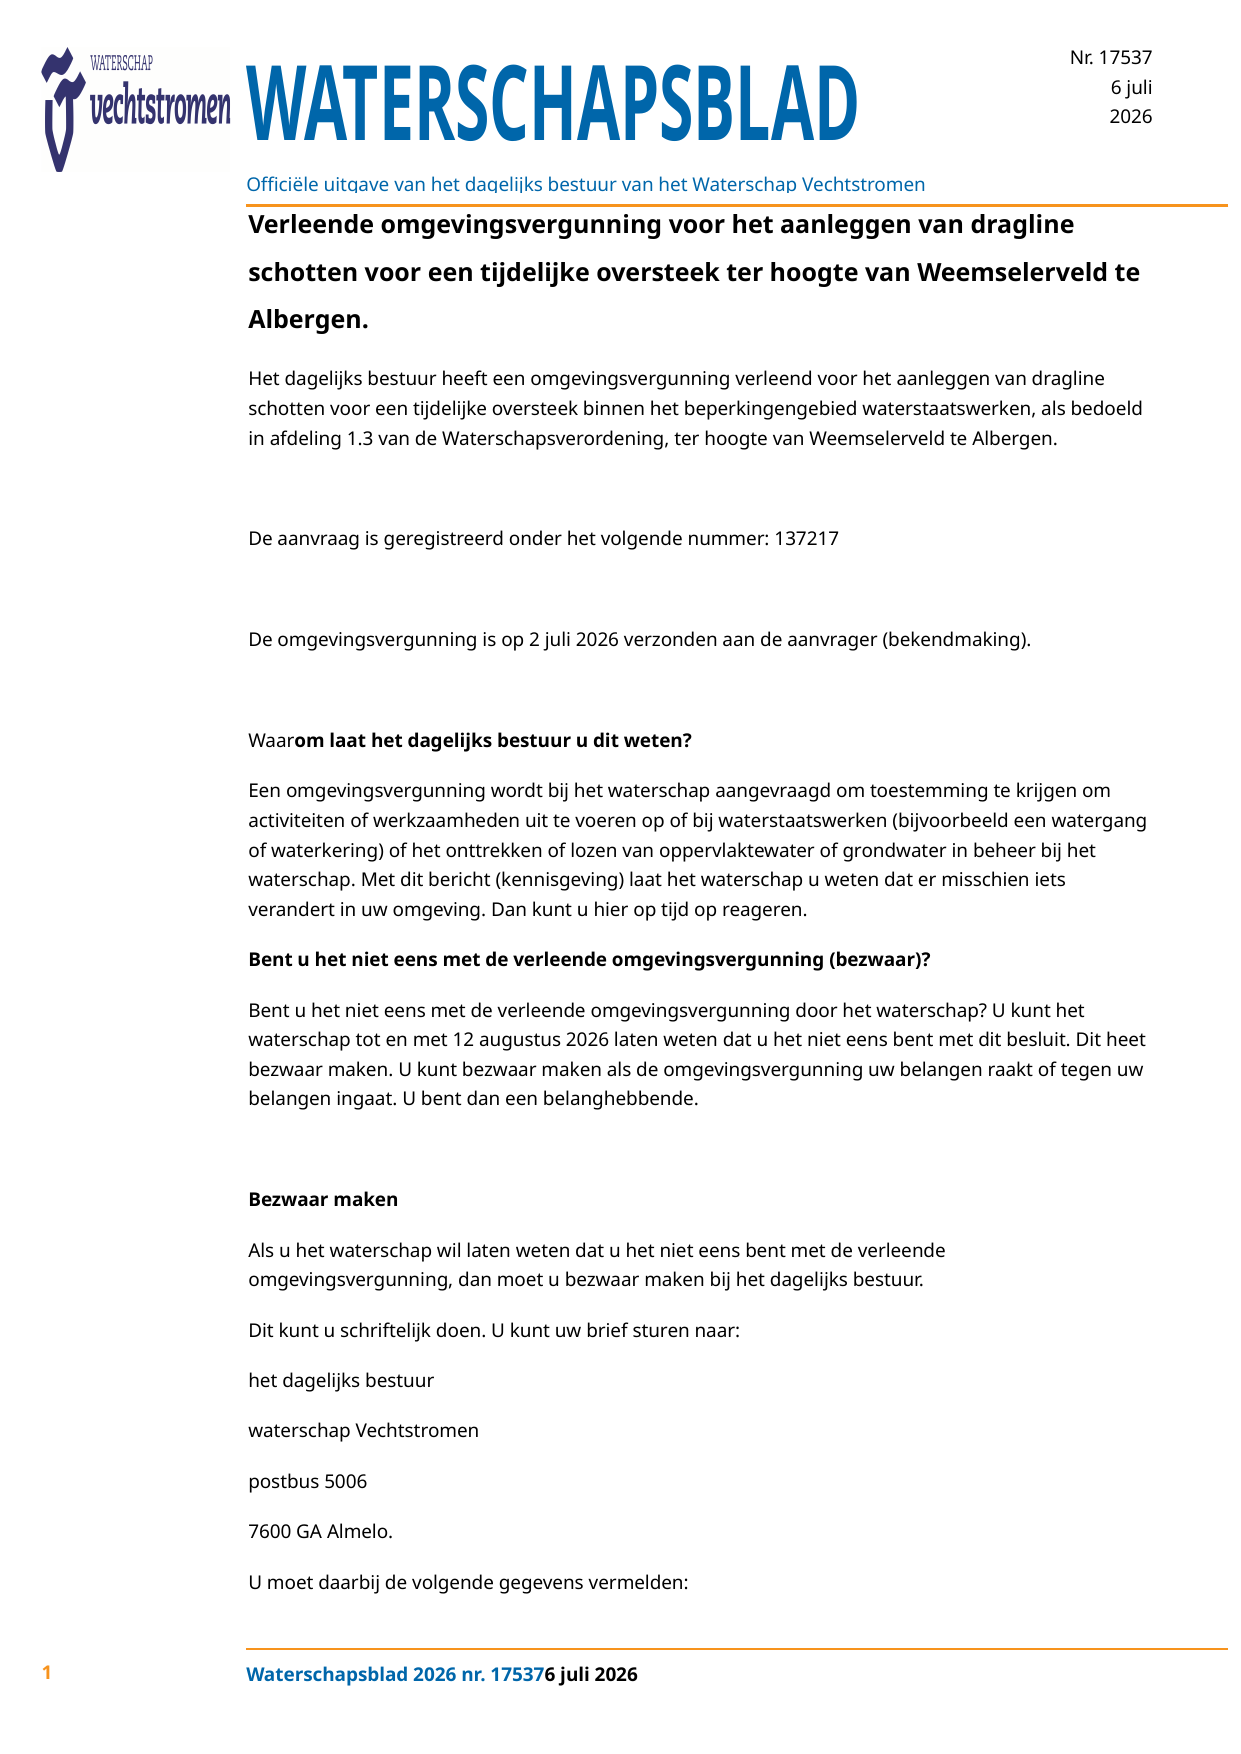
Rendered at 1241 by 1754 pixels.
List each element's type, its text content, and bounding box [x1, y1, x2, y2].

picture [41, 47, 231, 172]
text Het dagelijks bestuur heeft een omgevingsvergunning verleend voor het aanleggen van dragline schotten voor een tijdelijke oversteek binnen het beperkingengebied waterstaatswerken, als bedoeld in afdeling 1.3 van de Waterschapsverordening, ter hoogte van Weemselerveld te Albergen. [248, 366, 1152, 450]
text Waarom laat het dagelijks bestuur u dit weten? [248, 727, 1152, 753]
text waterschap Vechtstromen [248, 1418, 1152, 1443]
text 7600 GA Almelo. [248, 1518, 1152, 1544]
text De aanvraag is geregistreerd onder het volgende nummer: 137217 [248, 526, 1152, 551]
text Bent u het niet eens met de verleende omgevingsvergunning door het waterschap? U kunt het waterschap tot en met 12 augustus 2026 laten weten dat u het niet eens bent met dit besluit. Dit heet bezwaar maken. U kunt bezwaar maken als de omgevingsvergunning uw belangen raakt of tegen uw belangen ingaat. U bent dan een belanghebbende. [248, 997, 1152, 1111]
text Verleende omgevingsvergunning voor het aanleggen van dragline schotten voor een tijdelijke oversteek ter hoogte van Weemselerveld te Albergen. [248, 207, 1152, 336]
text U moet daarbij de volgende gegevens vermelden: [248, 1569, 1152, 1594]
text De omgevingsvergunning is op 2 juli 2026 verzonden aan de aanvrager (bekendmaking). [248, 626, 1152, 652]
text postbus 5006 [248, 1468, 1152, 1494]
text Bent u het niet eens met de verleende omgevingsvergunning (bezwaar)? [248, 946, 1152, 972]
text het dagelijks bestuur [248, 1367, 1152, 1393]
text Bezwaar maken [248, 1186, 1152, 1212]
text Een omgevingsvergunning wordt bij het waterschap aangevraagd om toestemming te krijgen om activiteiten of werkzaamheden uit te voeren op of bij waterstaatswerken (bijvoorbeeld een watergang of waterkering) of het onttrekken of lozen van oppervlaktewater of grondwater in beheer bij het waterschap. Met dit bericht (kennisgeving) laat het waterschap u weten dat er misschien iets verandert in uw omgeving. Dan kunt u hier op tijd op reageren. [248, 778, 1152, 922]
text Dit kunt u schriftelijk doen. U kunt uw brief sturen naar: [248, 1317, 1152, 1342]
text Als u het waterschap wil laten weten dat u het niet eens bent met de verleende omgevingsvergunning, dan moet u bezwaar maken bij het dagelijks bestuur. [248, 1237, 1152, 1292]
